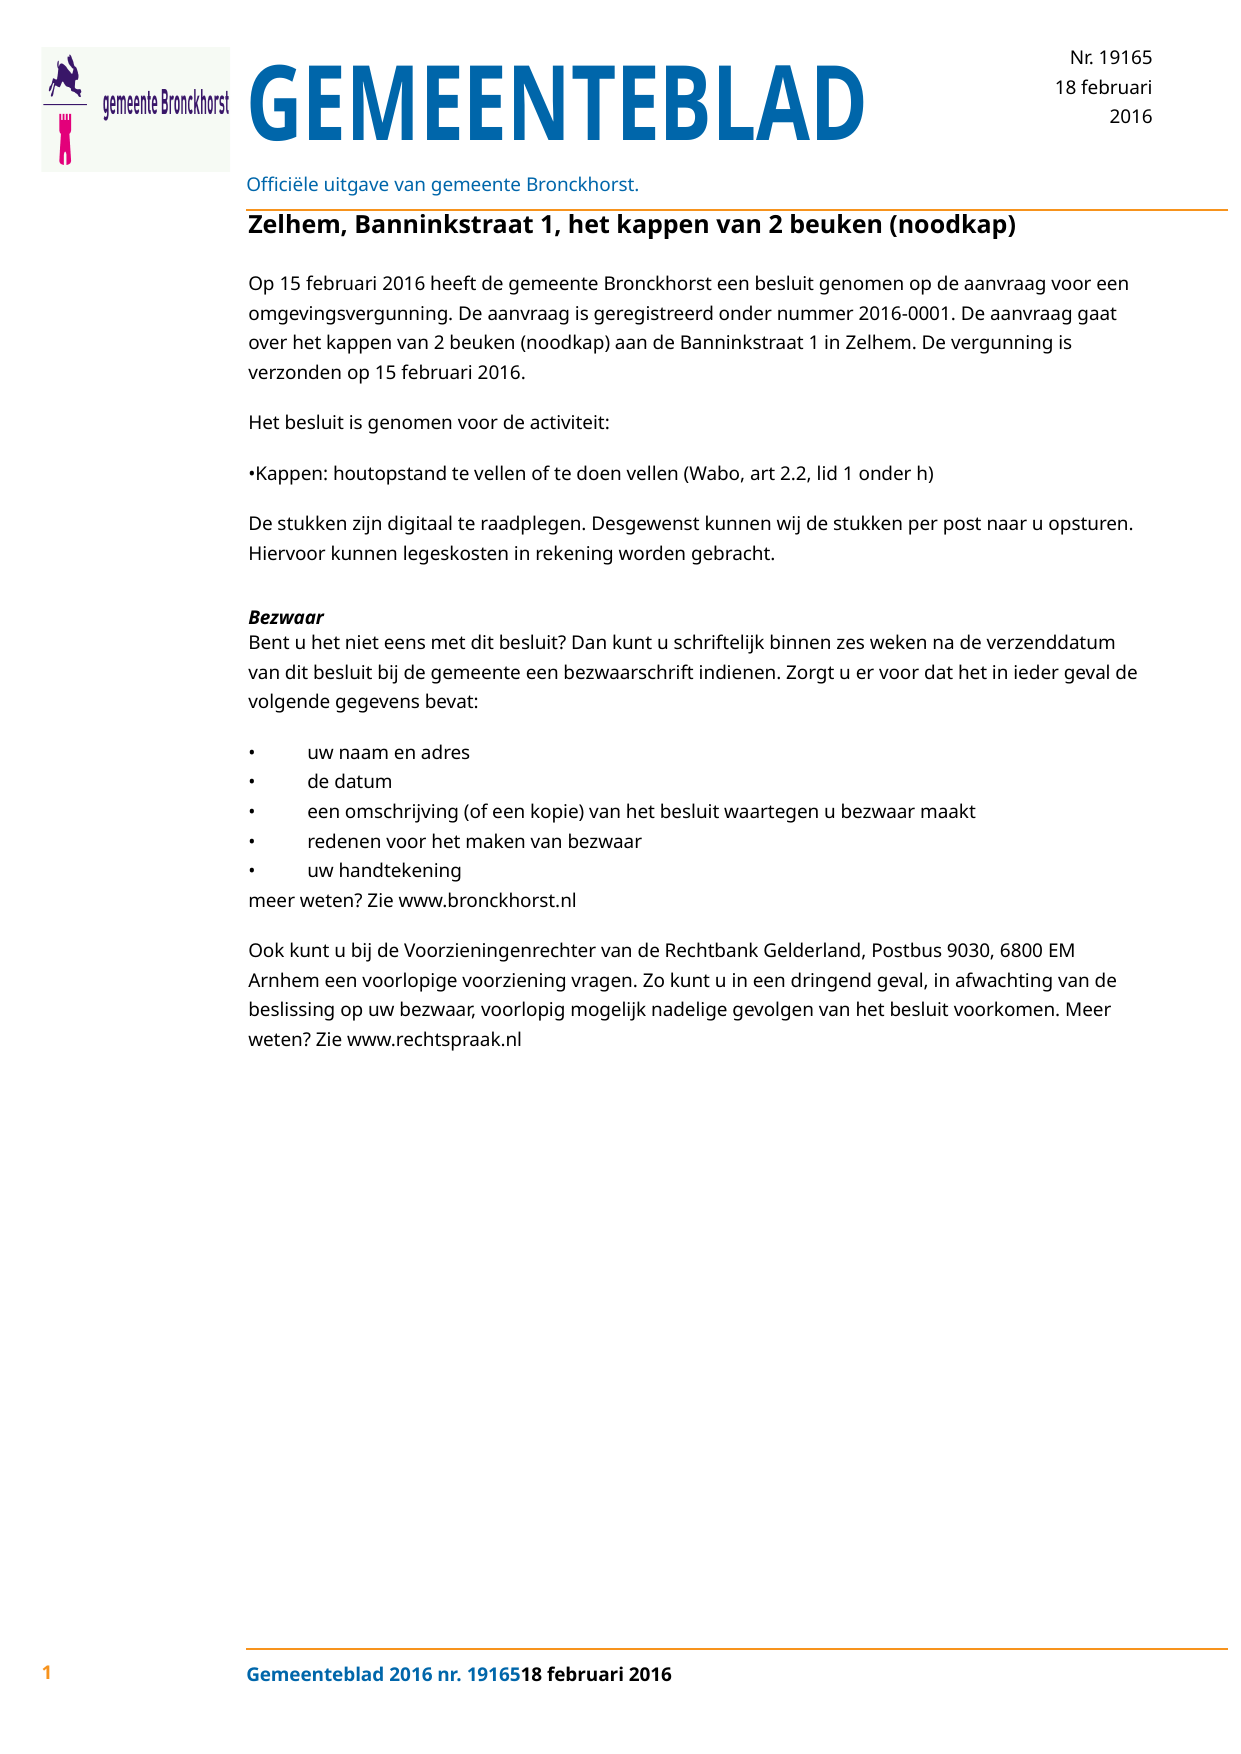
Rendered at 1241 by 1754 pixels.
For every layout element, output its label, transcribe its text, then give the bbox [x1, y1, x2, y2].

list een omschrijving (of een kopie) van het besluit waartegen u bezwaar maakt [248, 798, 1152, 824]
text Bezwaar [248, 604, 1152, 629]
text De stukken zijn digitaal te raadplegen. Desgewenst kunnen wij de stukken per post naar u opsturen. Hiervoor kunnen legeskosten in rekening worden gebracht. [248, 510, 1152, 566]
text Ook kunt u bij de Voorzieningenrechter van de Rechtbank Gelderland, Postbus 9030, 6800 EM Arnhem een voorlopige voorziening vragen. Zo kunt u in een dringend geval, in afwachting van de beslissing op uw bezwaar, voorlopig mogelijk nadelige gevolgen van het besluit voorkomen. Meer weten? Zie www.rechtspraak.nl [248, 937, 1152, 1052]
list redenen voor het maken van bezwaar [248, 828, 1152, 854]
picture [41, 47, 231, 172]
list uw handtekening [248, 857, 1152, 883]
text Op 15 februari 2016 heeft de gemeente Bronckhorst een besluit genomen op de aanvraag voor een omgevingsvergunning. De aanvraag is geregistreerd onder nummer 2016-0001. De aanvraag gaat over het kappen van 2 beuken (noodkap) aan de Banninkstraat 1 in Zelhem. De vergunning is verzonden op 15 februari 2016. [248, 270, 1152, 385]
text Het besluit is genomen voor de activiteit: [248, 409, 1152, 435]
text •Kappen: houtopstand te vellen of te doen vellen (Wabo, art 2.2, lid 1 onder h) [248, 460, 1152, 486]
text Bent u het niet eens met dit besluit? Dan kunt u schriftelijk binnen zes weken na de verzenddatum van dit besluit bij de gemeente een bezwaarschrift indienen. Zorgt u er voor dat het in ieder geval de volgende gegevens bevat: [248, 629, 1152, 714]
text meer weten? Zie www.bronckhorst.nl [248, 887, 1152, 913]
list uw naam en adres [248, 739, 1152, 765]
text Zelhem, Banninkstraat 1, het kappen van 2 beuken (noodkap) [248, 211, 1152, 241]
list de datum [248, 769, 1152, 794]
